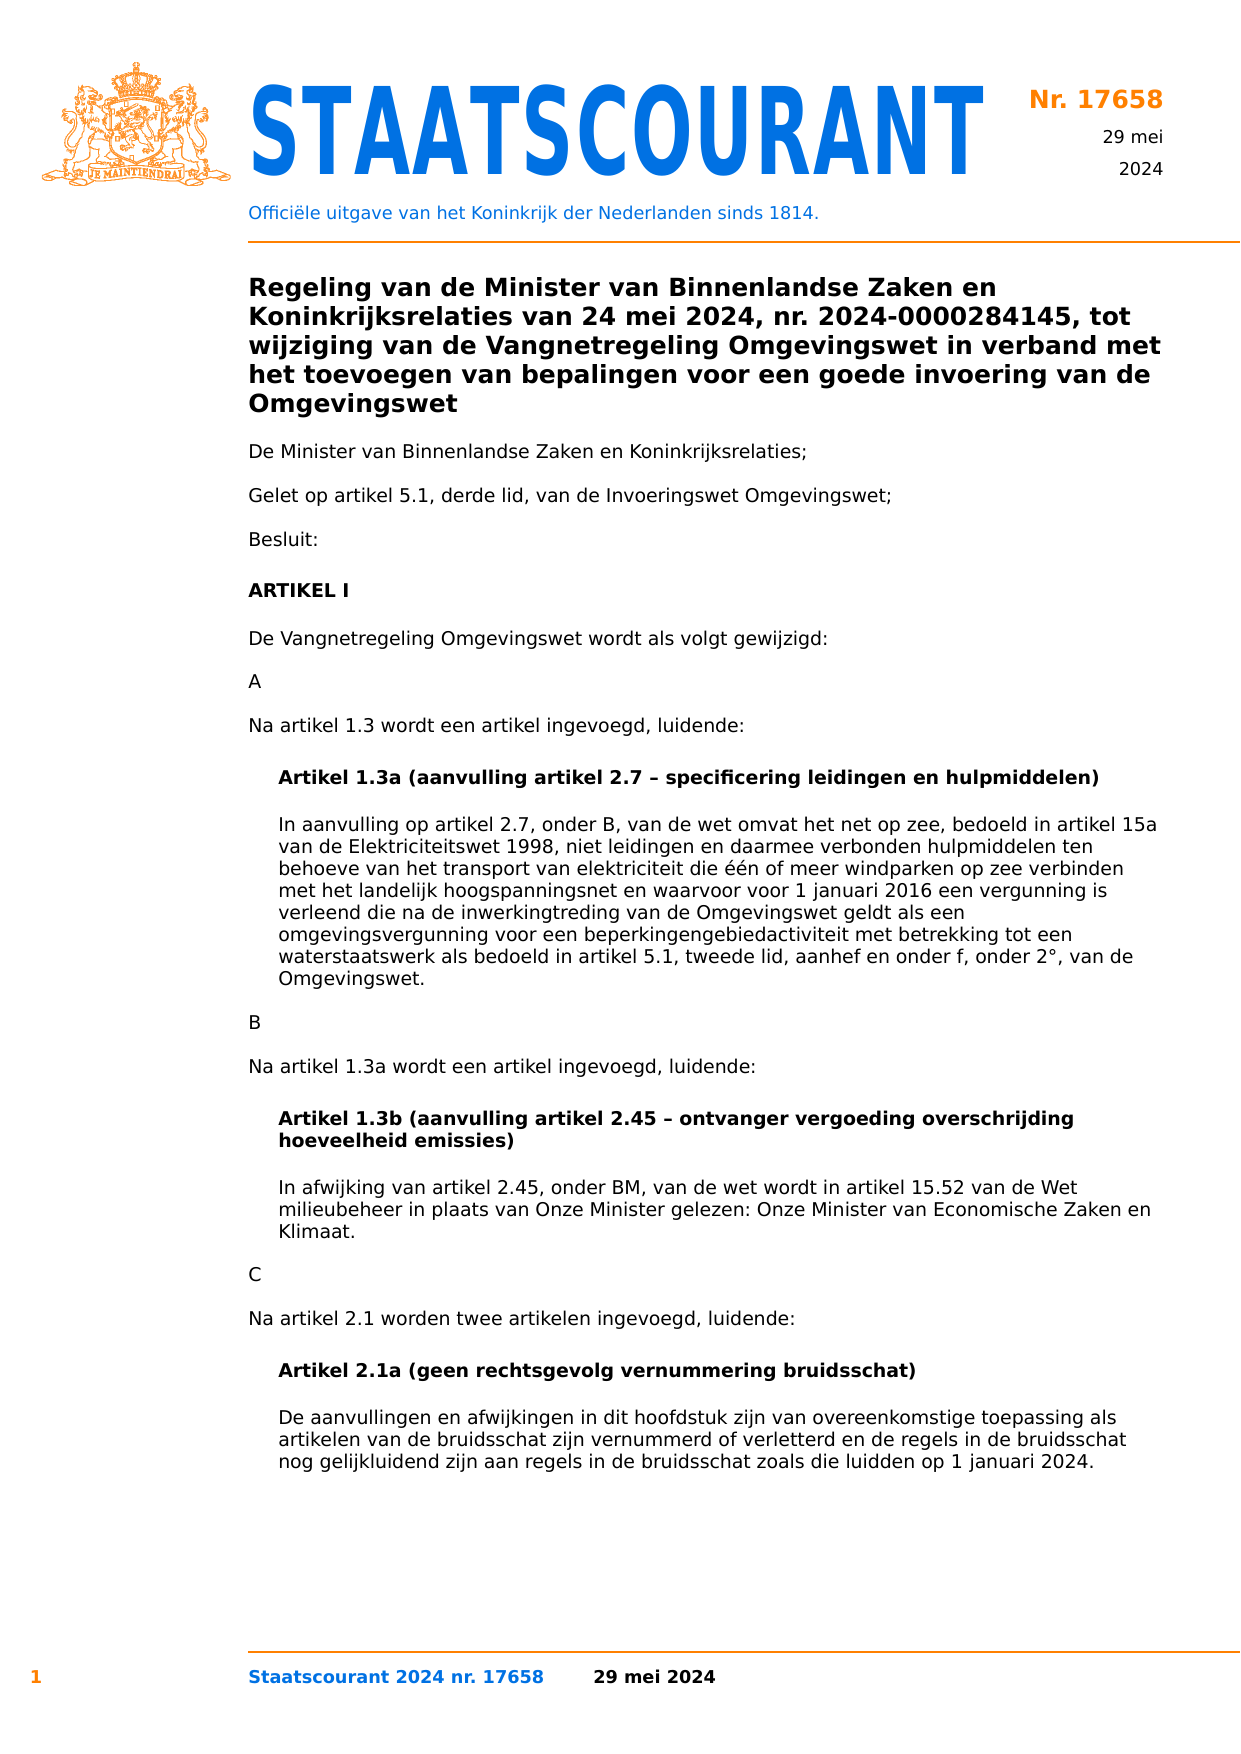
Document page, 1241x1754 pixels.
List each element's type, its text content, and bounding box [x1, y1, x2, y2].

table_header Nr. 17658 [998, 62, 1240, 121]
text Na artikel 1.3 wordt een artikel ingevoegd, luidende: [248, 715, 1163, 737]
text Na artikel 1.3a wordt een artikel ingevoegd, luidende: [248, 1056, 1163, 1078]
subtitle Artikel 1.3b (aanvulling artikel 2.45 – ontvanger vergoeding overschrijding hoeveelheid emissies) [278, 1108, 1163, 1152]
text Besluit: [248, 528, 1163, 550]
table_cell Officiële uitgave van het Koninkrijk der Nederlanden sinds 1814. [248, 203, 1240, 241]
table_header [25, 62, 248, 241]
subtitle Artikel 2.1a (geen rechtsgevolg vernummering bruidsschat) [278, 1360, 1163, 1382]
text Gelet op artikel 5.1, derde lid, van de Invoeringswet Omgevingswet; [248, 484, 1163, 507]
table_header STAATSCOURANT [248, 62, 998, 203]
subtitle ARTIKEL I [248, 580, 1163, 602]
picture [41, 62, 231, 186]
text A [248, 671, 1163, 693]
text C [248, 1264, 1163, 1286]
text De aanvullingen en afwijkingen in dit hoofdstuk zijn van overeenkomstige toepassing als artikelen van de bruidsschat zijn vernummerd of verletterd en de regels in de bruidsschat nog gelijkluidend zijn aan regels in de bruidsschat zoals die luidden op 1 januari 2024. [278, 1407, 1163, 1473]
text In aanvulling op artikel 2.7, onder B, van de wet omvat het net op zee, bedoeld in artikel 15a van de Elektriciteitswet 1998, niet leidingen en daarmee verbonden hulpmiddelen ten behoeve van het transport van elektriciteit die één of meer windparken op zee verbinden met het landelijk hoogspanningsnet en waarvoor voor 1 januari 2016 een vergunning is verleend die na de inwerkingtreding van de Omgevingswet geldt als een omgevingsvergunning voor een beperkingengebiedactiviteit met betrekking tot een waterstaatswerk als bedoeld in artikel 5.1, tweede lid, aanhef en onder f, onder 2°, van de Omgevingswet. [278, 814, 1163, 990]
text In afwijking van artikel 2.45, onder BM, van de wet wordt in artikel 15.52 van de Wet milieubeheer in plaats van Onze Minister gelezen: Onze Minister van Economische Zaken en Klimaat. [278, 1177, 1163, 1242]
text Na artikel 2.1 worden twee artikelen ingevoegd, luidende: [248, 1308, 1163, 1330]
table_cell 2024 [998, 153, 1240, 203]
text De Vangnetregeling Omgevingswet wordt als volgt gewijzigd: [248, 627, 1163, 649]
subtitle Artikel 1.3a (aanvulling artikel 2.7 – specificering leidingen en hulpmiddelen) [278, 767, 1163, 789]
text De Minister van Binnenlandse Zaken en Koninkrijksrelaties; [248, 441, 1163, 463]
text B [248, 1012, 1163, 1034]
table_cell 29 mei [998, 121, 1240, 153]
subtitle Regeling van de Minister van Binnenlandse Zaken en Koninkrijksrelaties van 24 mei 2024, nr. 2024-0000284145, tot wijziging van de Vangnetregeling Omgevingswet in verband met het toevoegen van bepalingen voor een goede invoering van de Omgevingswet [248, 273, 1163, 419]
